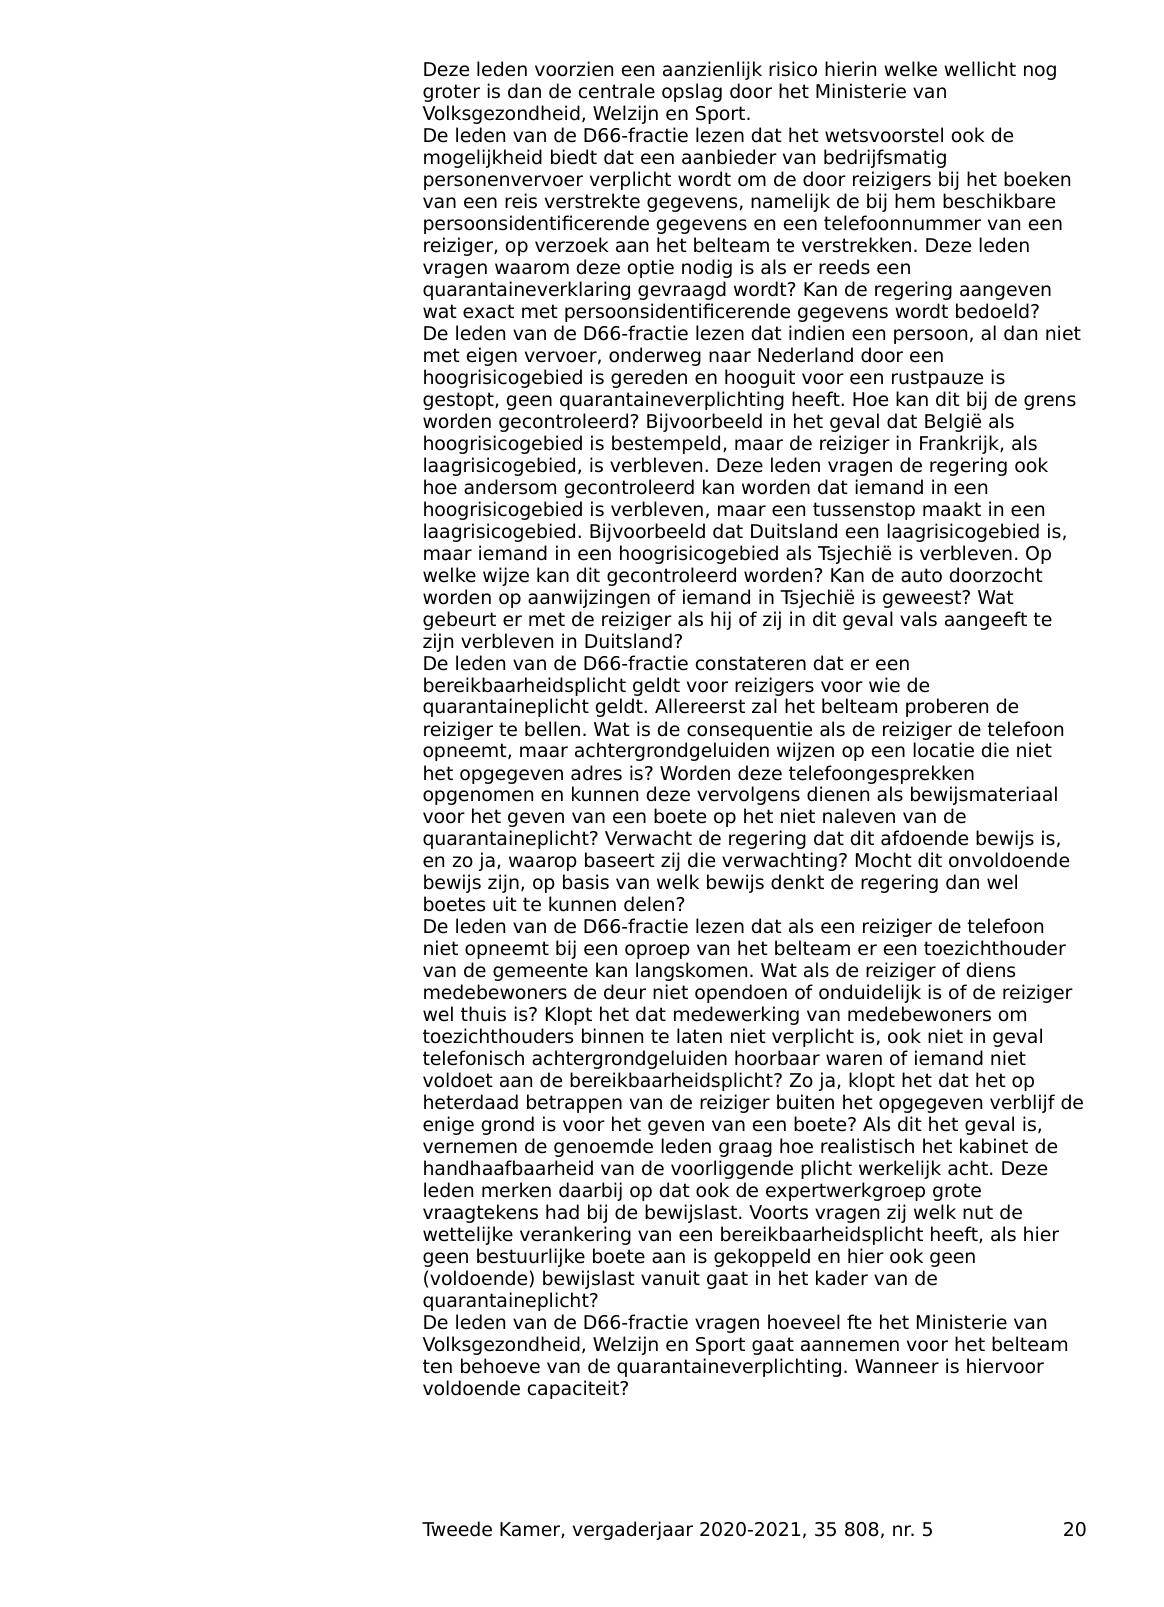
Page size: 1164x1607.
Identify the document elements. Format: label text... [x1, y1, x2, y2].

text De leden van de D66-fractie vragen hoeveel fte het Ministerie van Volksgezondheid, Welzijn en Sport gaat aannemen voor het belteam ten behoeve van de quarantaineverplichting. Wanneer is hiervoor voldoende capaciteit? [422, 1312, 1087, 1400]
text Deze leden voorzien een aanzienlijk risico hierin welke wellicht nog groter is dan de centrale opslag door het Ministerie van Volksgezondheid, Welzijn en Sport. [422, 59, 1087, 125]
text De leden van de D66-fractie constateren dat er een bereikbaarheidsplicht geldt voor reizigers voor wie de quarantaineplicht geldt. Allereerst zal het belteam proberen de reiziger te bellen. Wat is de consequentie als de reiziger de telefoon opneemt, maar achtergrondgeluiden wijzen op een locatie die niet het opgegeven adres is? Worden deze telefoongesprekken opgenomen en kunnen deze vervolgens dienen als bewijsmateriaal voor het geven van een boete op het niet naleven van de quarantaineplicht? Verwacht de regering dat dit afdoende bewijs is, en zo ja, waarop baseert zij die verwachting? Mocht dit onvoldoende bewijs zijn, op basis van welk bewijs denkt de regering dan wel boetes uit te kunnen delen? [422, 652, 1087, 916]
text De leden van de D66-fractie lezen dat indien een persoon, al dan niet met eigen vervoer, onderweg naar Nederland door een hoogrisicogebied is gereden en hooguit voor een rustpauze is gestopt, geen quarantaineverplichting heeft. Hoe kan dit bij de grens worden gecontroleerd? Bijvoorbeeld in het geval dat België als hoogrisicogebied is bestempeld, maar de reiziger in Frankrijk, als laagrisicogebied, is verbleven. Deze leden vragen de regering ook hoe andersom gecontroleerd kan worden dat iemand in een hoogrisicogebied is verbleven, maar een tussenstop maakt in een laagrisicogebied. Bijvoorbeeld dat Duitsland een laagrisicogebied is, maar iemand in een hoogrisicogebied als Tsjechië is verbleven. Op welke wijze kan dit gecontroleerd worden? Kan de auto doorzocht worden op aanwijzingen of iemand in Tsjechië is geweest? Wat gebeurt er met de reiziger als hij of zij in dit geval vals aangeeft te zijn verbleven in Duitsland? [422, 323, 1087, 652]
text De leden van de D66-fractie lezen dat als een reiziger de telefoon niet opneemt bij een oproep van het belteam er een toezichthouder van de gemeente kan langskomen. Wat als de reiziger of diens medebewoners de deur niet opendoen of onduidelijk is of de reiziger wel thuis is? Klopt het dat medewerking van medebewoners om toezichthouders binnen te laten niet verplicht is, ook niet in geval telefonisch achtergrondgeluiden hoorbaar waren of iemand niet voldoet aan de bereikbaarheidsplicht? Zo ja, klopt het dat het op heterdaad betrappen van de reiziger buiten het opgegeven verblijf de enige grond is voor het geven van een boete? Als dit het geval is, vernemen de genoemde leden graag hoe realistisch het kabinet de handhaafbaarheid van de voorliggende plicht werkelijk acht. Deze leden merken daarbij op dat ook de expertwerkgroep grote vraagtekens had bij de bewijslast. Voorts vragen zij welk nut de wettelijke verankering van een bereikbaarheidsplicht heeft, als hier geen bestuurlijke boete aan is gekoppeld en hier ook geen (voldoende) bewijslast vanuit gaat in het kader van de quarantaineplicht? [422, 916, 1087, 1312]
text De leden van de D66-fractie lezen dat het wetsvoorstel ook de mogelijkheid biedt dat een aanbieder van bedrijfsmatig personenvervoer verplicht wordt om de door reizigers bij het boeken van een reis verstrekte gegevens, namelijk de bij hem beschikbare persoonsidentificerende gegevens en een telefoonnummer van een reiziger, op verzoek aan het belteam te verstrekken. Deze leden vragen waarom deze optie nodig is als er reeds een quarantaineverklaring gevraagd wordt? Kan de regering aangeven wat exact met persoonsidentificerende gegevens wordt bedoeld? [422, 125, 1087, 323]
